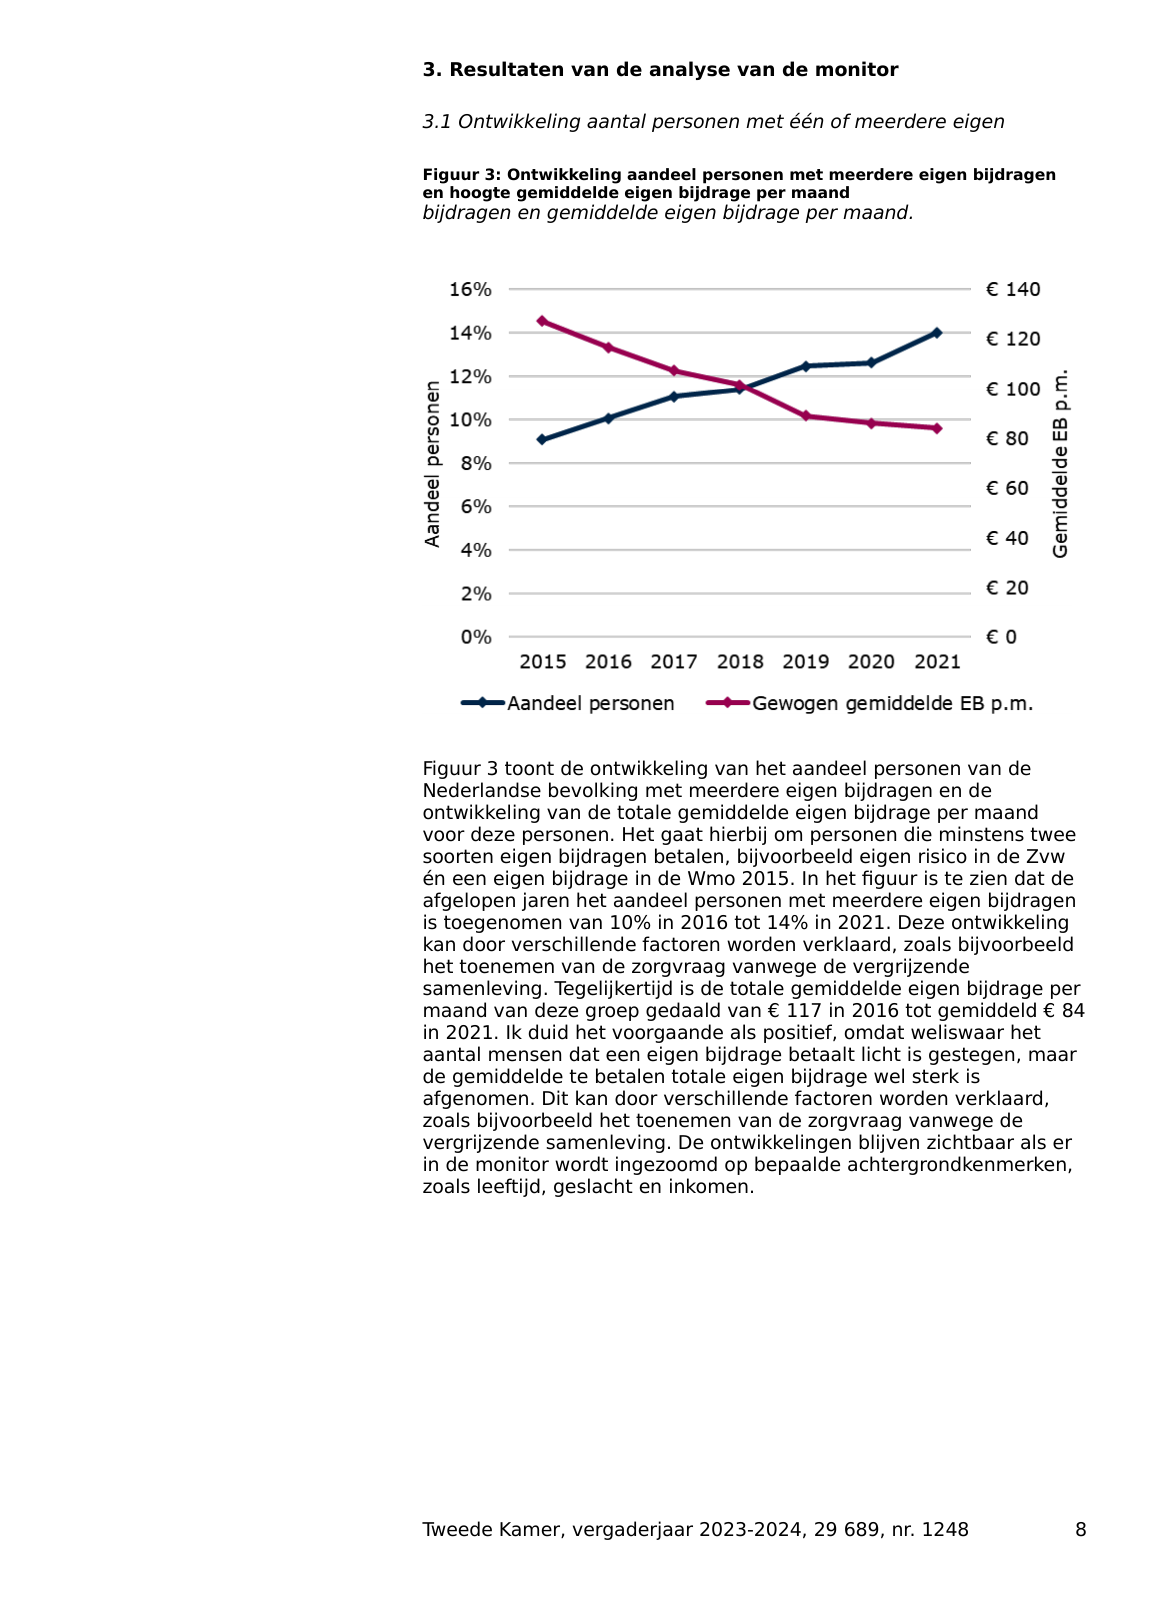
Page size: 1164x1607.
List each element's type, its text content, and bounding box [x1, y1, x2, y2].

subtitle 3. Resultaten van de analyse van de monitor [422, 59, 1087, 81]
text Figuur 3: Ontwikkeling aandeel personen met meerdere eigen bijdragen en hoogte gemiddelde eigen bijdrage per maand [422, 166, 1072, 202]
subtitle 3.1 Ontwikkeling aantal personen met één of meerdere eigen bijdragen en gemiddelde eigen bijdrage per maand. [422, 111, 1087, 224]
picture [422, 282, 1072, 714]
text Figuur 3 toont de ontwikkeling van het aandeel personen van de Nederlandse bevolking met meerdere eigen bijdragen en de ontwikkeling van de totale gemiddelde eigen bijdrage per maand voor deze personen. Het gaat hierbij om personen die minstens twee soorten eigen bijdragen betalen, bijvoorbeeld eigen risico in de Zvw én een eigen bijdrage in de Wmo 2015. In het figuur is te zien dat de afgelopen jaren het aandeel personen met meerdere eigen bijdragen is toegenomen van 10% in 2016 tot 14% in 2021. Deze ontwikkeling kan door verschillende factoren worden verklaard, zoals bijvoorbeeld het toenemen van de zorgvraag vanwege de vergrijzende samenleving. Tegelijkertijd is de totale gemiddelde eigen bijdrage per maand van deze groep gedaald van € 117 in 2016 tot gemiddeld € 84 in 2021. Ik duid het voorgaande als positief, omdat weliswaar het aantal mensen dat een eigen bijdrage betaalt licht is gestegen, maar de gemiddelde te betalen totale eigen bijdrage wel sterk is afgenomen. Dit kan door verschillende factoren worden verklaard, zoals bijvoorbeeld het toenemen van de zorgvraag vanwege de vergrijzende samenleving. De ontwikkelingen blijven zichtbaar als er in de monitor wordt ingezoomd op bepaalde achtergrondkenmerken, zoals leeftijd, geslacht en inkomen. [422, 758, 1087, 1198]
